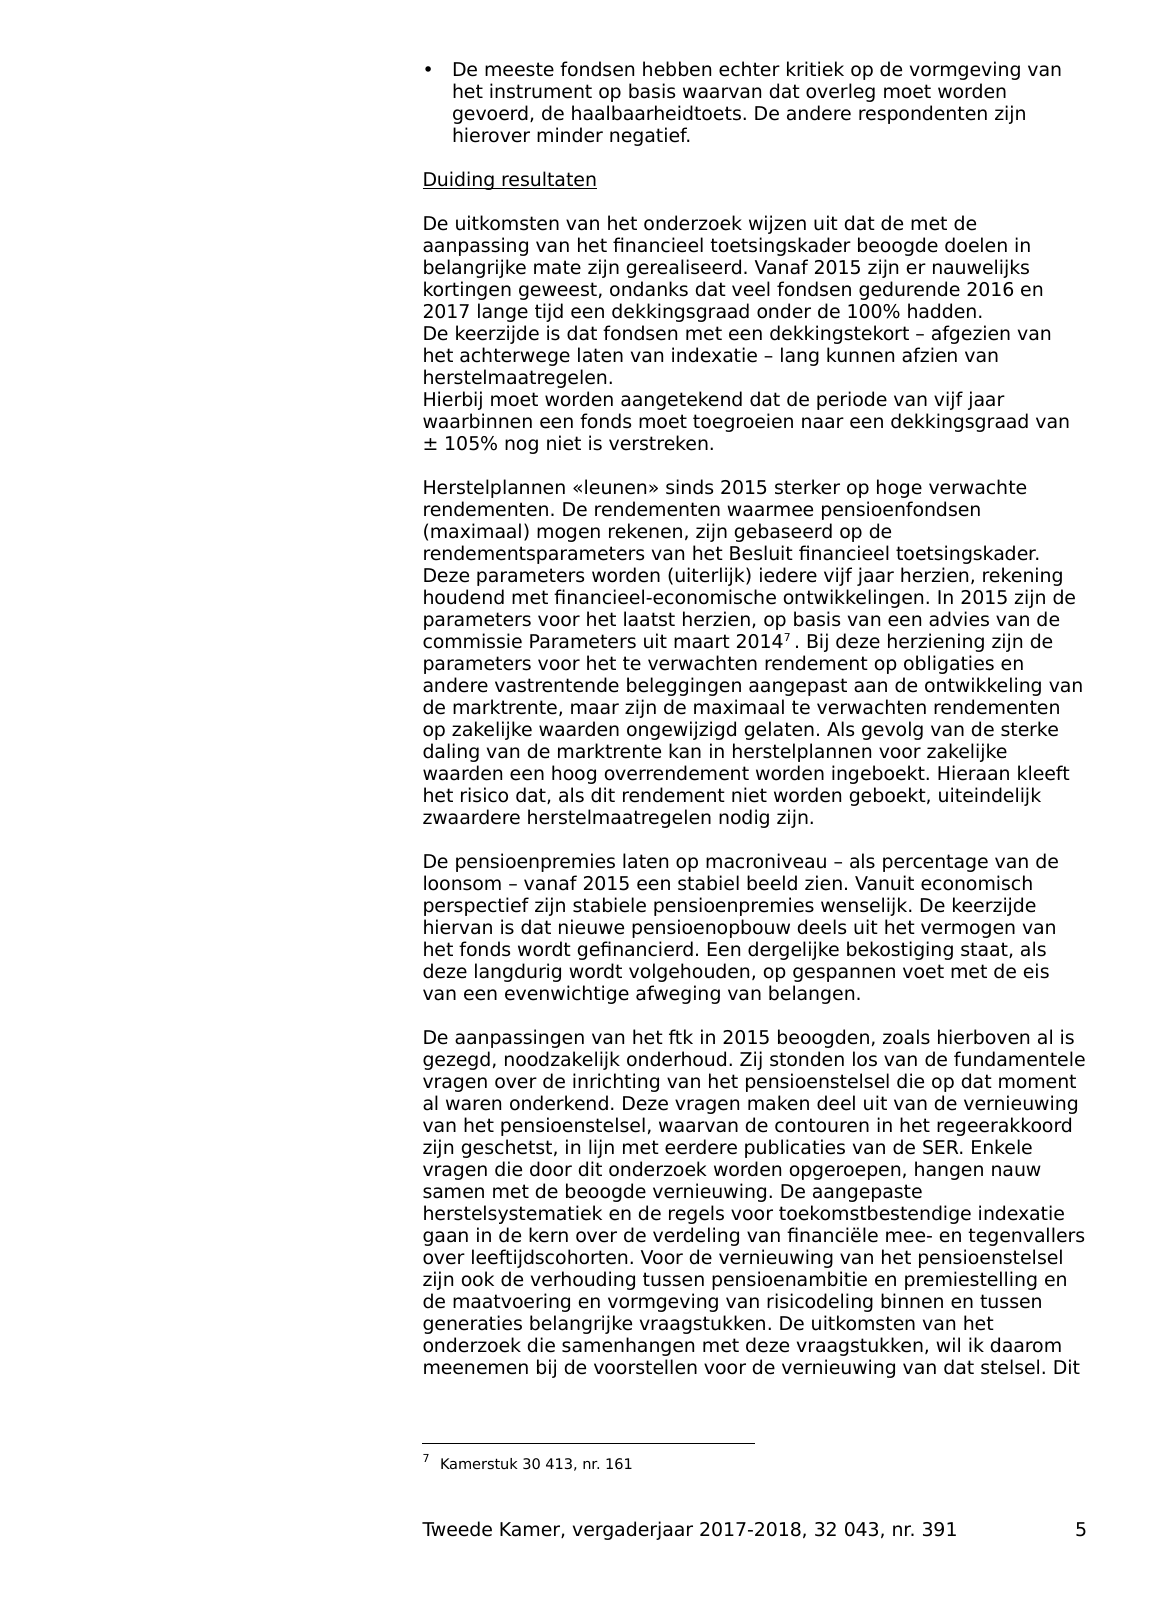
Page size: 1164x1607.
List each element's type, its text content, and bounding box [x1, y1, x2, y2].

text Kamerstuk 30 413, nr. 161 [422, 1452, 1087, 1474]
text De keerzijde is dat fondsen met een dekkingstekort – afgezien van het achterwege laten van indexatie – lang kunnen afzien van herstelmaatregelen. [422, 323, 1087, 389]
subtitle Duiding resultaten [422, 169, 1087, 191]
text De uitkomsten van het onderzoek wijzen uit dat de met de aanpassing van het financieel toetsingskader beoogde doelen in belangrijke mate zijn gerealiseerd. Vanaf 2015 zijn er nauwelijks kortingen geweest, ondanks dat veel fondsen gedurende 2016 en 2017 lange tijd een dekkingsgraad onder de 100% hadden. [422, 213, 1087, 323]
text Hierbij moet worden aangetekend dat de periode van vijf jaar waarbinnen een fonds moet toegroeien naar een dekkingsgraad van ± 105% nog niet is verstreken. [422, 389, 1087, 455]
text De pensioenpremies laten op macroniveau – als percentage van de loonsom – vanaf 2015 een stabiel beeld zien. Vanuit economisch perspectief zijn stabiele pensioenpremies wenselijk. De keerzijde hiervan is dat nieuwe pensioenopbouw deels uit het vermogen van het fonds wordt gefinancierd. Een dergelijke bekostiging staat, als deze langdurig wordt volgehouden, op gespannen voet met de eis van een evenwichtige afweging van belangen. [422, 851, 1087, 1005]
text • De meeste fondsen hebben echter kritiek op de vormgeving van het instrument op basis waarvan dat overleg moet worden gevoerd, de haalbaarheidtoets. De andere respondenten zijn hierover minder negatief. [422, 59, 1087, 147]
text De aanpassingen van het ftk in 2015 beoogden, zoals hierboven al is gezegd, noodzakelijk onderhoud. Zij stonden los van de fundamentele vragen over de inrichting van het pensioenstelsel die op dat moment al waren onderkend. Deze vragen maken deel uit van de vernieuwing van het pensioenstelsel, waarvan de contouren in het regeerakkoord zijn geschetst, in lijn met eerdere publicaties van de SER. Enkele vragen die door dit onderzoek worden opgeroepen, hangen nauw samen met de beoogde vernieuwing. De aangepaste herstelsystematiek en de regels voor toekomstbestendige indexatie gaan in de kern over de verdeling van financiële mee- en tegenvallers over leeftijdscohorten. Voor de vernieuwing van het pensioenstelsel zijn ook de verhouding tussen pensioenambitie en premiestelling en de maatvoering en vormgeving van risicodeling binnen en tussen generaties belangrijke vraagstukken. De uitkomsten van het onderzoek die samenhangen met deze vraagstukken, wil ik daarom meenemen bij de voorstellen voor de vernieuwing van dat stelsel. Dit [422, 1027, 1087, 1379]
text Herstelplannen «leunen» sinds 2015 sterker op hoge verwachte rendementen. De rendementen waarmee pensioenfondsen (maximaal) mogen rekenen, zijn gebaseerd op de rendementsparameters van het Besluit financieel toetsingskader. Deze parameters worden (uiterlijk) iedere vijf jaar herzien, rekening houdend met financieel-economische ontwikkelingen. In 2015 zijn de parameters voor het laatst herzien, op basis van een advies van de commissie Parameters uit maart 2014. Bij deze herziening zijn de parameters voor het te verwachten rendement op obligaties en andere vastrentende beleggingen aangepast aan de ontwikkeling van de marktrente, maar zijn de maximaal te verwachten rendementen op zakelijke waarden ongewijzigd gelaten. Als gevolg van de sterke daling van de marktrente kan in herstelplannen voor zakelijke waarden een hoog overrendement worden ingeboekt. Hieraan kleeft het risico dat, als dit rendement niet worden geboekt, uiteindelijk zwaardere herstelmaatregelen nodig zijn. [422, 477, 1087, 829]
